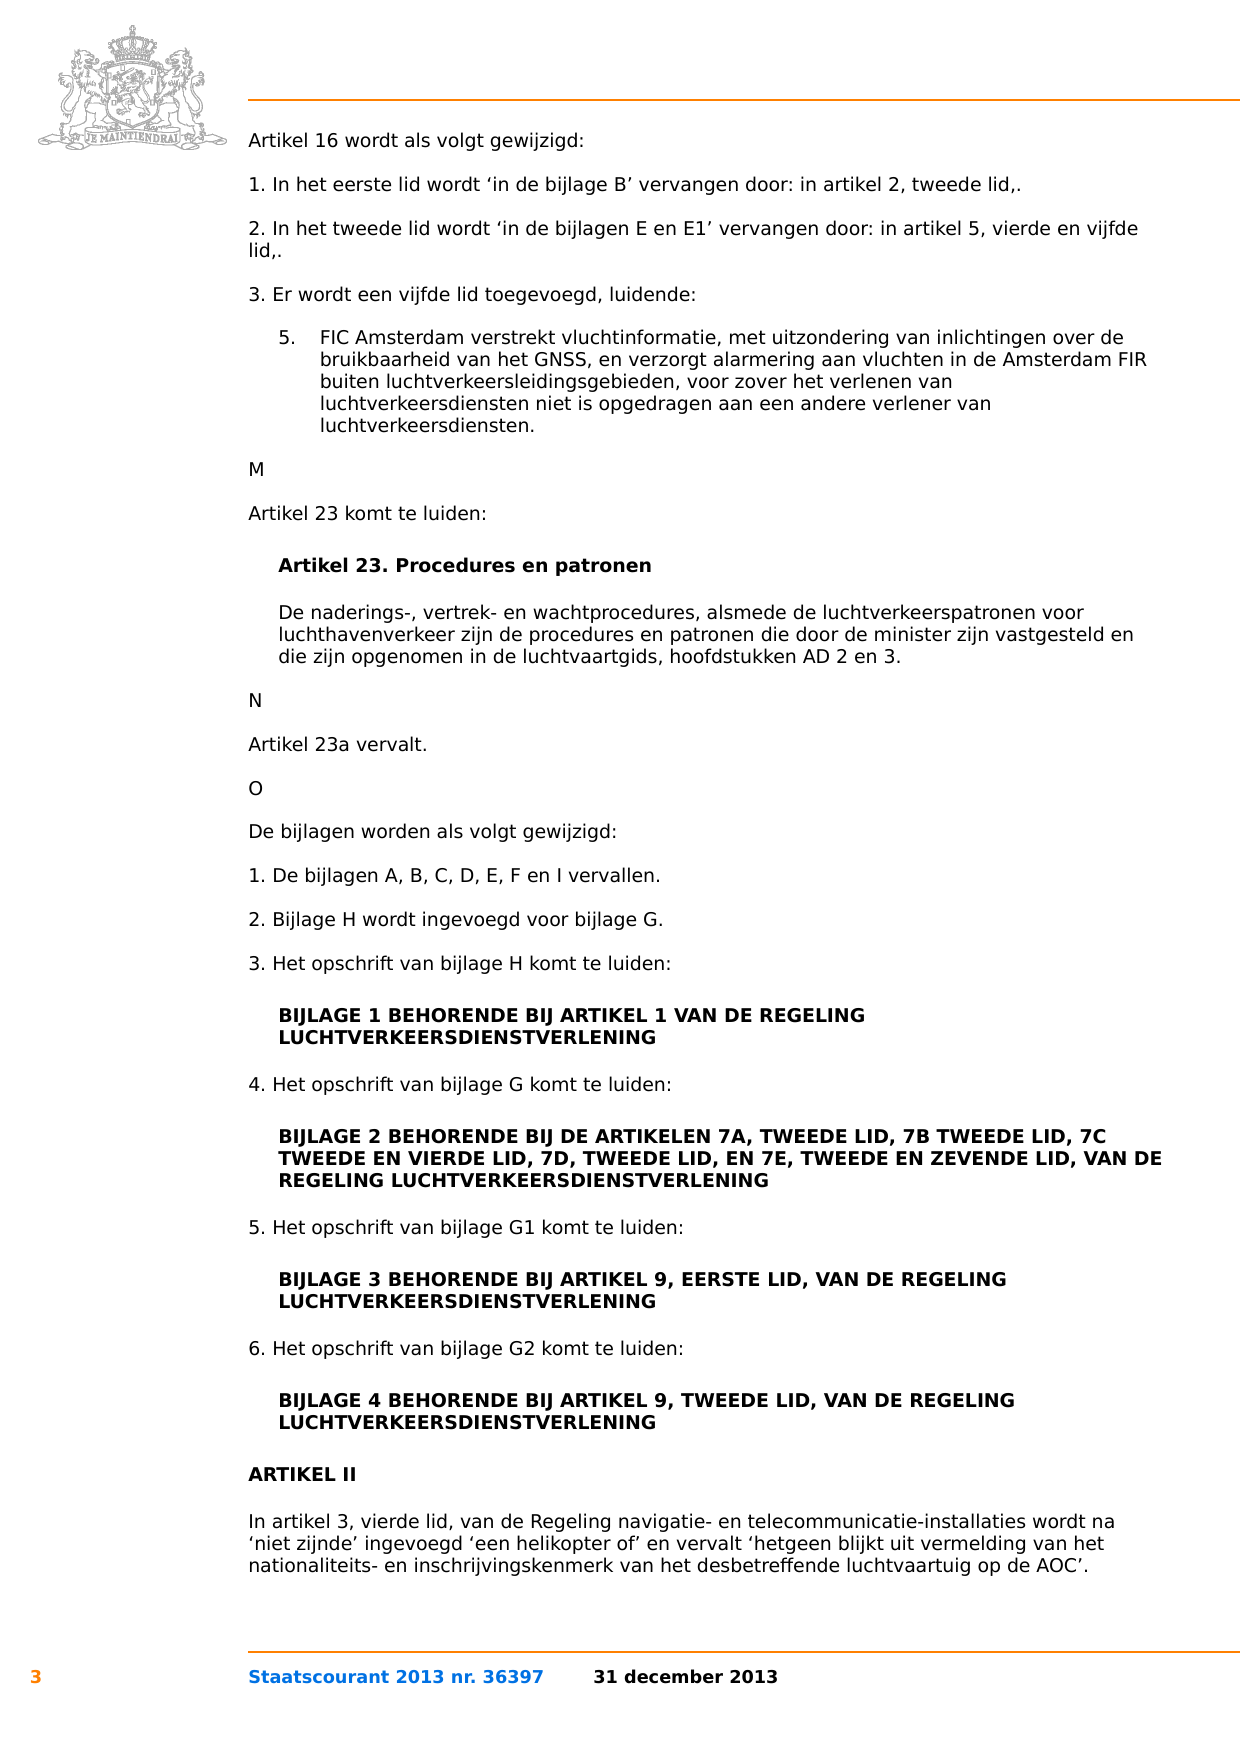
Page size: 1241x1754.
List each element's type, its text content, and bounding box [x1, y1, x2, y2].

text Artikel 23 komt te luiden: [248, 503, 1163, 525]
text 6. Het opschrift van bijlage G2 komt te luiden: [248, 1338, 1163, 1359]
subtitle ARTIKEL II [248, 1463, 1163, 1486]
text N [248, 690, 1163, 712]
text M [248, 459, 1163, 481]
text In artikel 3, vierde lid, van de Regeling navigatie- en telecommunicatie-installaties wordt na ‘niet zijnde’ ingevoegd ‘een helikopter of’ en vervalt ‘hetgeen blijkt uit vermelding van het nationaliteits- en inschrijvingskenmerk van het desbetreffende luchtvaartuig op de AOC’. [248, 1511, 1163, 1576]
subtitle BIJLAGE 2 BEHORENDE BIJ DE ARTIKELEN 7A, TWEEDE LID, 7B TWEEDE LID, 7C TWEEDE EN VIERDE LID, 7D, TWEEDE LID, EN 7E, TWEEDE EN ZEVENDE LID, VAN DE REGELING LUCHTVERKEERSDIENSTVERLENING [278, 1126, 1163, 1192]
text O [248, 777, 1163, 799]
text 5. Het opschrift van bijlage G1 komt te luiden: [248, 1217, 1163, 1239]
picture [38, 25, 227, 150]
text 1. De bijlagen A, B, C, D, E, F en I vervallen. [248, 865, 1163, 887]
subtitle BIJLAGE 4 BEHORENDE BIJ ARTIKEL 9, TWEEDE LID, VAN DE REGELING LUCHTVERKEERSDIENSTVERLENING [278, 1389, 1163, 1433]
text Artikel 16 wordt als volgt gewijzigd: [248, 130, 1163, 152]
text 5. FIC Amsterdam verstrekt vluchtinformatie, met uitzondering van inlichtingen over de bruikbaarheid van het GNSS, en verzorgt alarmering aan vluchten in de Amsterdam FIR buiten luchtverkeersleidingsgebieden, voor zover het verlenen van luchtverkeersdiensten niet is opgedragen aan een andere verlener van luchtverkeersdiensten. [278, 327, 1163, 437]
subtitle BIJLAGE 1 BEHORENDE BIJ ARTIKEL 1 VAN DE REGELING LUCHTVERKEERSDIENSTVERLENING [278, 1005, 1163, 1049]
subtitle BIJLAGE 3 BEHORENDE BIJ ARTIKEL 9, EERSTE LID, VAN DE REGELING LUCHTVERKEERSDIENSTVERLENING [278, 1269, 1163, 1313]
text Artikel 23a vervalt. [248, 733, 1163, 756]
subtitle Artikel 23. Procedures en patronen [278, 555, 1163, 577]
text 3. Het opschrift van bijlage H komt te luiden: [248, 953, 1163, 975]
text 2. Bijlage H wordt ingevoegd voor bijlage G. [248, 909, 1163, 931]
text De naderings-, vertrek- en wachtprocedures, alsmede de luchtverkeerspatronen voor luchthavenverkeer zijn de procedures en patronen die door de minister zijn vastgesteld en die zijn opgenomen in de luchtvaartgids, hoofdstukken AD 2 en 3. [278, 602, 1163, 668]
text 1. In het eerste lid wordt ‘in de bijlage B’ vervangen door: in artikel 2, tweede lid,. [248, 174, 1163, 196]
text De bijlagen worden als volgt gewijzigd: [248, 821, 1163, 843]
text 2. In het tweede lid wordt ‘in de bijlagen E en E1’ vervangen door: in artikel 5, vierde en vijfde lid,. [248, 218, 1163, 262]
text 4. Het opschrift van bijlage G komt te luiden: [248, 1074, 1163, 1096]
text 3. Er wordt een vijfde lid toegevoegd, luidende: [248, 283, 1163, 305]
